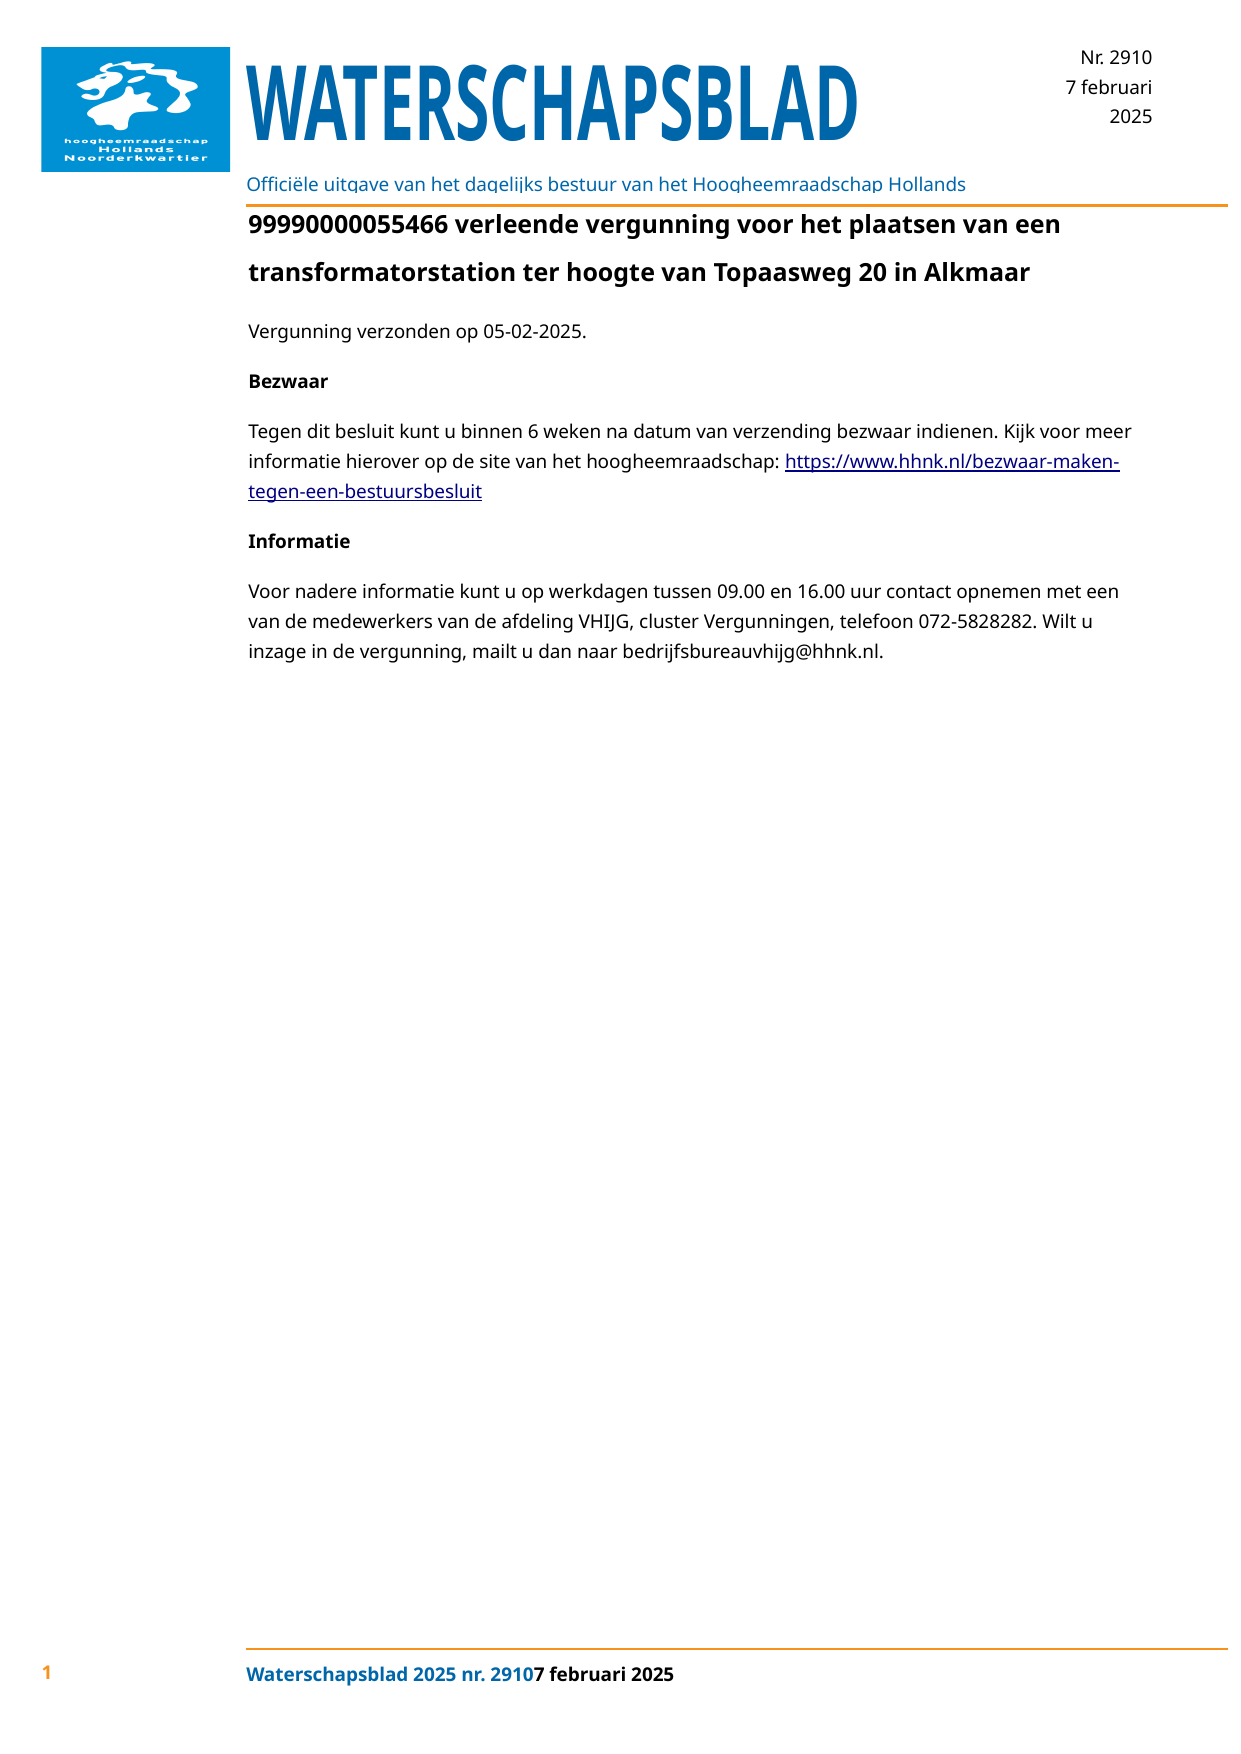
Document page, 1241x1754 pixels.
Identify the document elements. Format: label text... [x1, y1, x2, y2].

picture [118, 62, 197, 112]
text Bezwaar [248, 368, 1152, 394]
text 99990000055466 verleende vergunning voor het plaatsen van een transformatorstation ter hoogte van Topaasweg 20 in Alkmaar [248, 207, 1152, 288]
text Tegen dit besluit kunt u binnen 6 weken na datum van verzending bezwaar indienen. Kijk voor meer informatie hierover op de site van het hoogheemraadschap: https://www.hhnk.nl/bezwaar-maken-tegen-een-bestuursbesluit [248, 419, 1152, 504]
text Voor nadere informatie kunt u op werkdagen tussen 09.00 en 16.00 uur contact opnemen met een van de medewerkers van de afdeling VHIJG, cluster Vergunningen, telefoon 072-5828282. Wilt u inzage in de vergunning, mailt u dan naar bedrijfsbureauvhijg@hhnk.nl. [248, 579, 1152, 664]
text Vergunning verzonden op 05-02-2025. [248, 318, 1152, 344]
picture [88, 87, 157, 130]
picture [78, 64, 122, 99]
picture [129, 76, 144, 82]
text Informatie [248, 528, 1152, 554]
